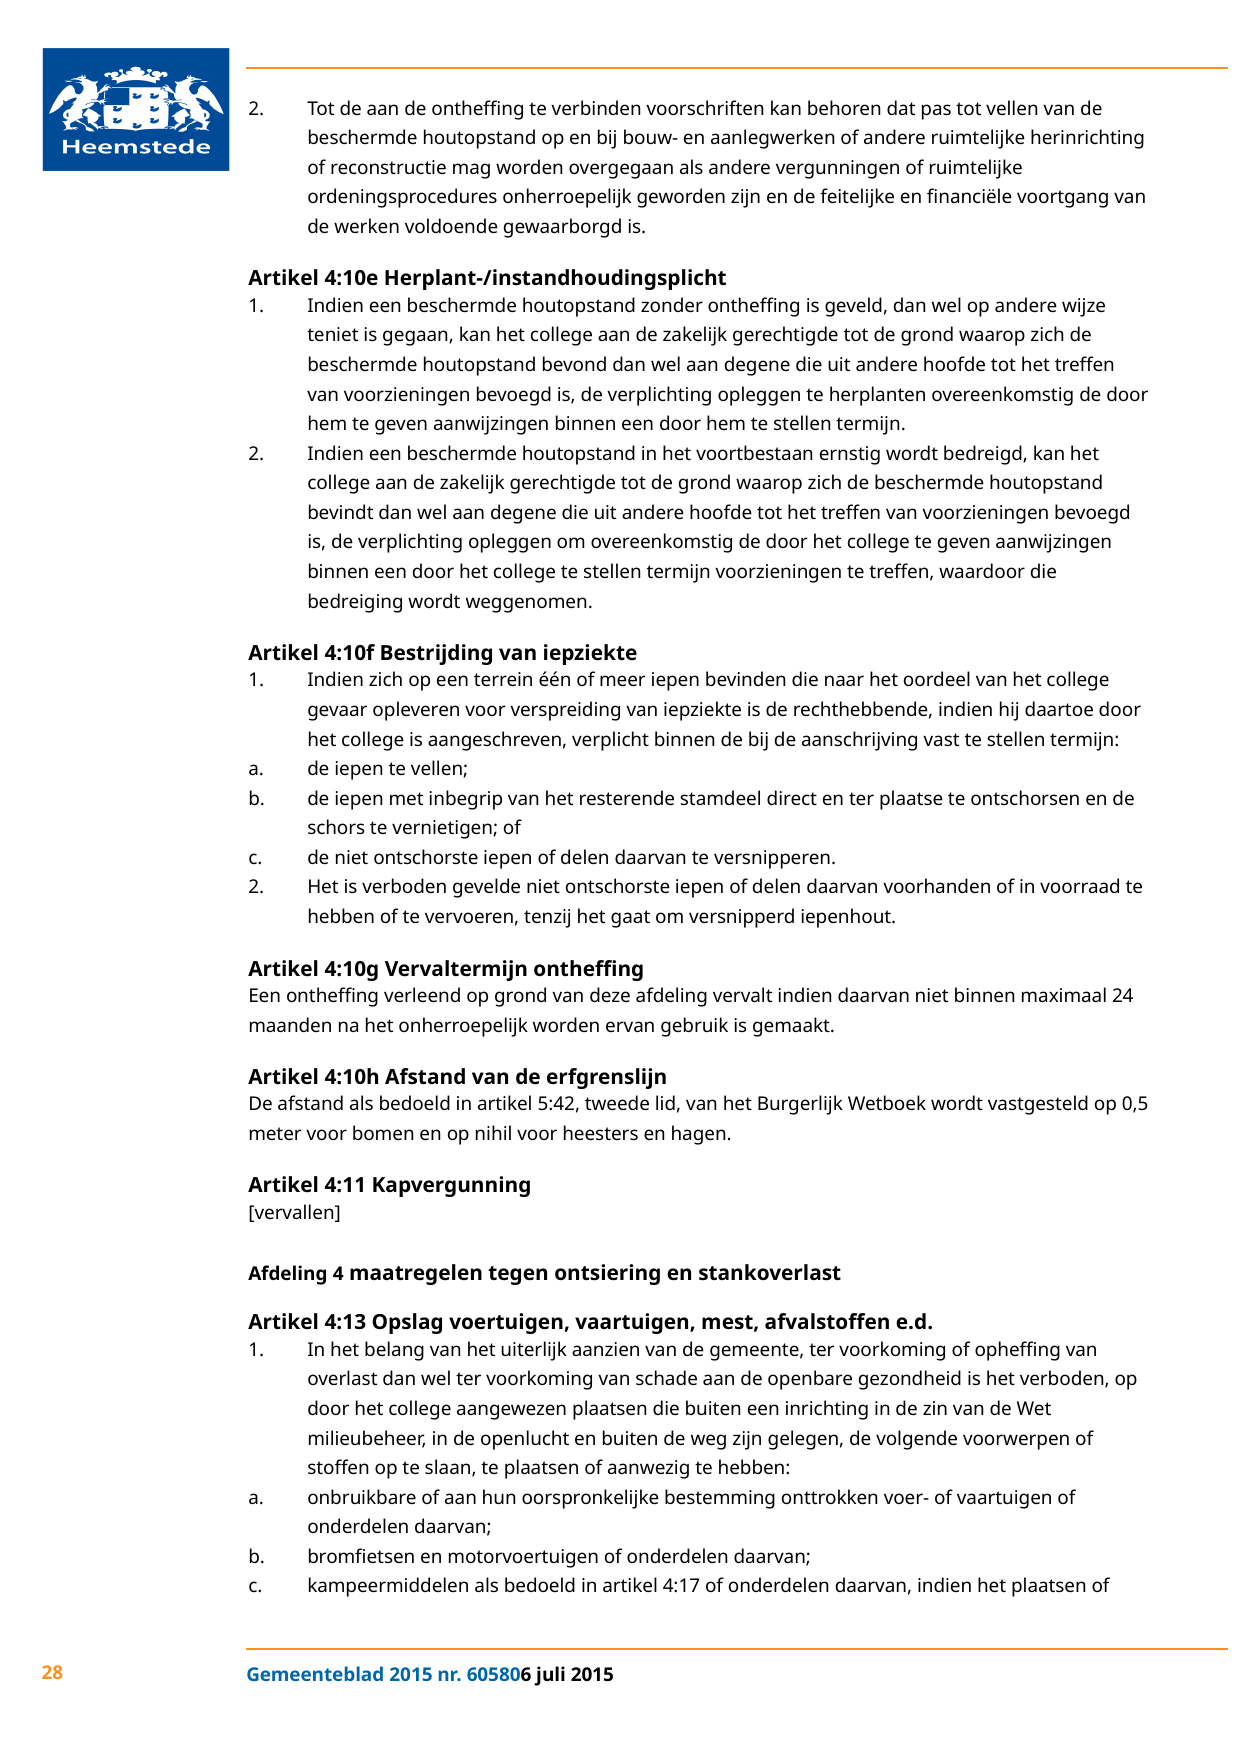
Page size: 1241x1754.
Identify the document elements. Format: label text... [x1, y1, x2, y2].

text Artikel 4:10g Vervaltermijn ontheffing [248, 954, 1152, 982]
list onbruikbare of aan hun oorspronkelijke bestemming onttrokken voer- of vaartuigen of onderdelen daarvan; [248, 1484, 1152, 1539]
text Artikel 4:11 Kapvergunning [248, 1171, 1152, 1199]
list de iepen met inbegrip van het resterende stamdeel direct en ter plaatse te ontschorsen en de schors te vernietigen; of [248, 785, 1152, 840]
list Indien zich op een terrein één of meer iepen bevinden die naar het oordeel van het college gevaar opleveren voor verspreiding van iepziekte is de rechthebbende, indien hij daartoe door het college is aangeschreven, verplicht binnen de bij de aanschrijving vast te stellen termijn: [248, 667, 1152, 752]
list bromfietsen en motorvoertuigen of onderdelen daarvan; [248, 1543, 1152, 1569]
list Het is verboden gevelde niet ontschorste iepen of delen daarvan voorhanden of in voorraad te hebben of te vervoeren, tenzij het gaat om versnipperd iepenhout. [248, 874, 1152, 929]
list de iepen te vellen; [248, 755, 1152, 781]
text [vervallen] [248, 1199, 1152, 1225]
list kampeermiddelen als bedoeld in artikel 4:17 of onderdelen daarvan, indien het plaatsen of [248, 1573, 1152, 1598]
text Afdeling 4 maatregelen tegen ontsiering en stankoverlast [248, 1258, 1152, 1287]
text Een ontheffing verleend op grond van deze afdeling vervalt indien daarvan niet binnen maximaal 24 maanden na het onherroepelijk worden ervan gebruik is gemaakt. [248, 982, 1152, 1037]
list de niet ontschorste iepen of delen daarvan te versnipperen. [248, 844, 1152, 870]
text Artikel 4:10f Bestrijding van iepziekte [248, 638, 1152, 667]
list In het belang van het uiterlijk aanzien van de gemeente, ter voorkoming of opheffing van overlast dan wel ter voorkoming van schade aan de openbare gezondheid is het verboden, op door het college aangewezen plaatsen die buiten een inrichting in de zin van de Wet milieubeheer, in de openlucht en buiten de weg zijn gelegen, de volgende voorwerpen of stoffen op te slaan, te plaatsen of aanwezig te hebben: [248, 1336, 1152, 1480]
text Artikel 4:10h Afstand van de erfgrenslijn [248, 1062, 1152, 1091]
list Indien een beschermde houtopstand in het voortbestaan ernstig wordt bedreigd, kan het college aan de zakelijk gerechtigde tot de grond waarop zich de beschermde houtopstand bevindt dan wel aan degene die uit andere hoofde tot het treffen van voorzieningen bevoegd is, de verplichting opleggen om overeenkomstig de door het college te geven aanwijzingen binnen een door het college te stellen termijn voorzieningen te treffen, waardoor die bedreiging wordt weggenomen. [248, 440, 1152, 613]
text Artikel 4:10e Herplant-/instandhoudingsplicht [248, 263, 1152, 292]
picture [41, 47, 231, 172]
list Indien een beschermde houtopstand zonder ontheffing is geveld, dan wel op andere wijze teniet is gegaan, kan het college aan de zakelijk gerechtigde tot de grond waarop zich de beschermde houtopstand bevond dan wel aan degene die uit andere hoofde tot het treffen van voorzieningen bevoegd is, de verplichting opleggen te herplanten overeenkomstig de door hem te geven aanwijzingen binnen een door hem te stellen termijn. [248, 292, 1152, 436]
list Tot de aan de ontheffing te verbinden voorschriften kan behoren dat pas tot vellen van de beschermde houtopstand op en bij bouw- en aanlegwerken of andere ruimtelijke herinrichting of reconstructie mag worden overgegaan als andere vergunningen of ruimtelijke ordeningsprocedures onherroepelijk geworden zijn en de feitelijke en financiële voortgang van de werken voldoende gewaarborgd is. [248, 95, 1152, 239]
text De afstand als bedoeld in artikel 5:42, tweede lid, van het Burgerlijk Wetboek wordt vastgesteld op 0,5 meter voor bomen en op nihil voor heesters en hagen. [248, 1091, 1152, 1146]
text Artikel 4:13 Opslag voertuigen, vaartuigen, mest, afvalstoffen e.d. [248, 1307, 1152, 1336]
